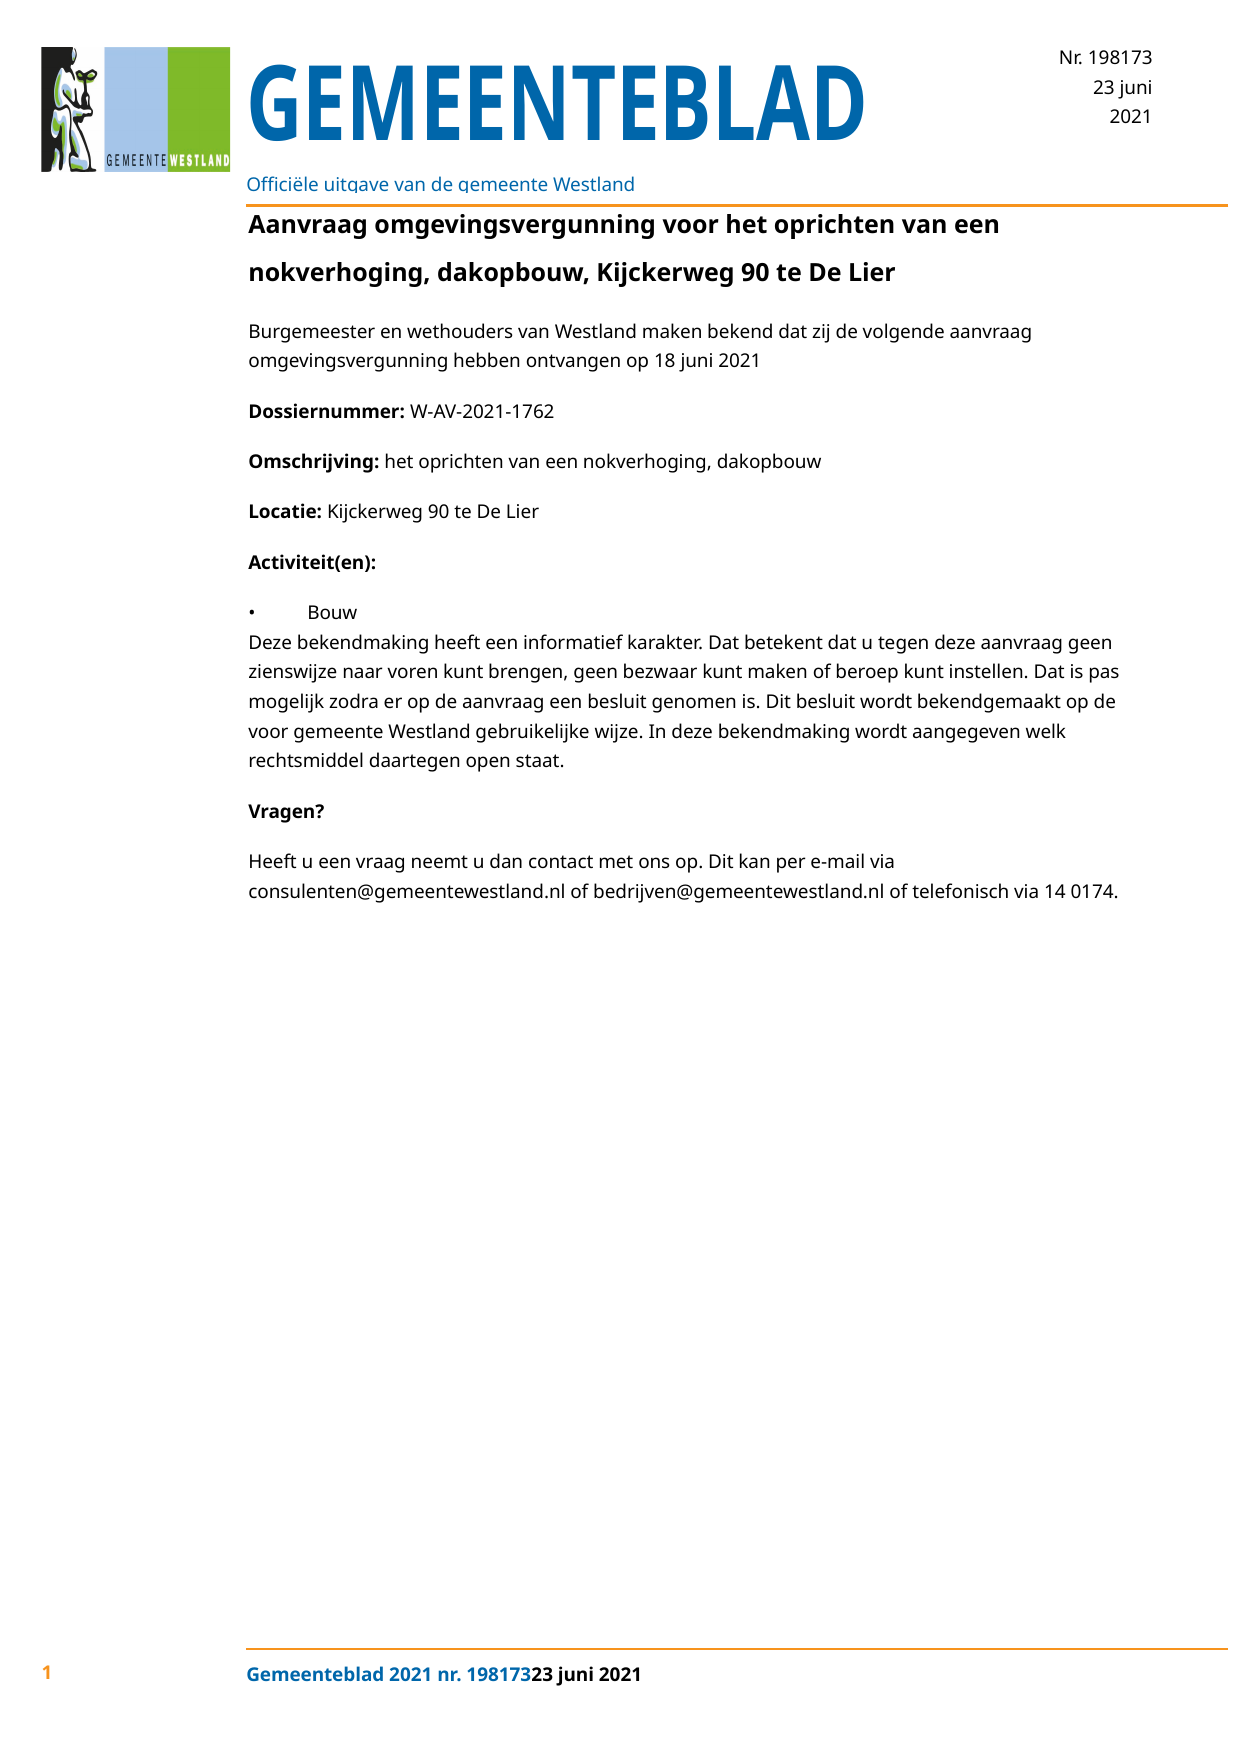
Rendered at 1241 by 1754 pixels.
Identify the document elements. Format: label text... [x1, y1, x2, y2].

text Burgemeester en wethouders van Westland maken bekend dat zij de volgende aanvraag omgevingsvergunning hebben ontvangen op 18 juni 2021 [248, 318, 1152, 373]
text Omschrijving: het oprichten van een nokverhoging, dakopbouw [248, 448, 1152, 474]
text Heeft u een vraag neemt u dan contact met ons op. Dit kan per e-mail via consulenten@gemeentewestland.nl of bedrijven@gemeentewestland.nl of telefonisch via 14 0174. [248, 848, 1152, 904]
text Locatie: Kijckerweg 90 te De Lier [248, 499, 1152, 524]
list Bouw [248, 599, 1152, 625]
text Aanvraag omgevingsvergunning voor het oprichten van een nokverhoging, dakopbouw, Kijckerweg 90 te De Lier [248, 207, 1152, 288]
text Dossiernummer: W-AV-2021-1762 [248, 398, 1152, 424]
text Activiteit(en): [248, 549, 1152, 575]
picture [41, 47, 231, 172]
text Deze bekendmaking heeft een informatief karakter. Dat betekent dat u tegen deze aanvraag geen zienswijze naar voren kunt brengen, geen bezwaar kunt maken of beroep kunt instellen. Dat is pas mogelijk zodra er op de aanvraag een besluit genomen is. Dit besluit wordt bekendgemaakt op de voor gemeente Westland gebruikelijke wijze. In deze bekendmaking wordt aangegeven welk rechtsmiddel daartegen open staat. [248, 629, 1152, 773]
text Vragen? [248, 798, 1152, 824]
